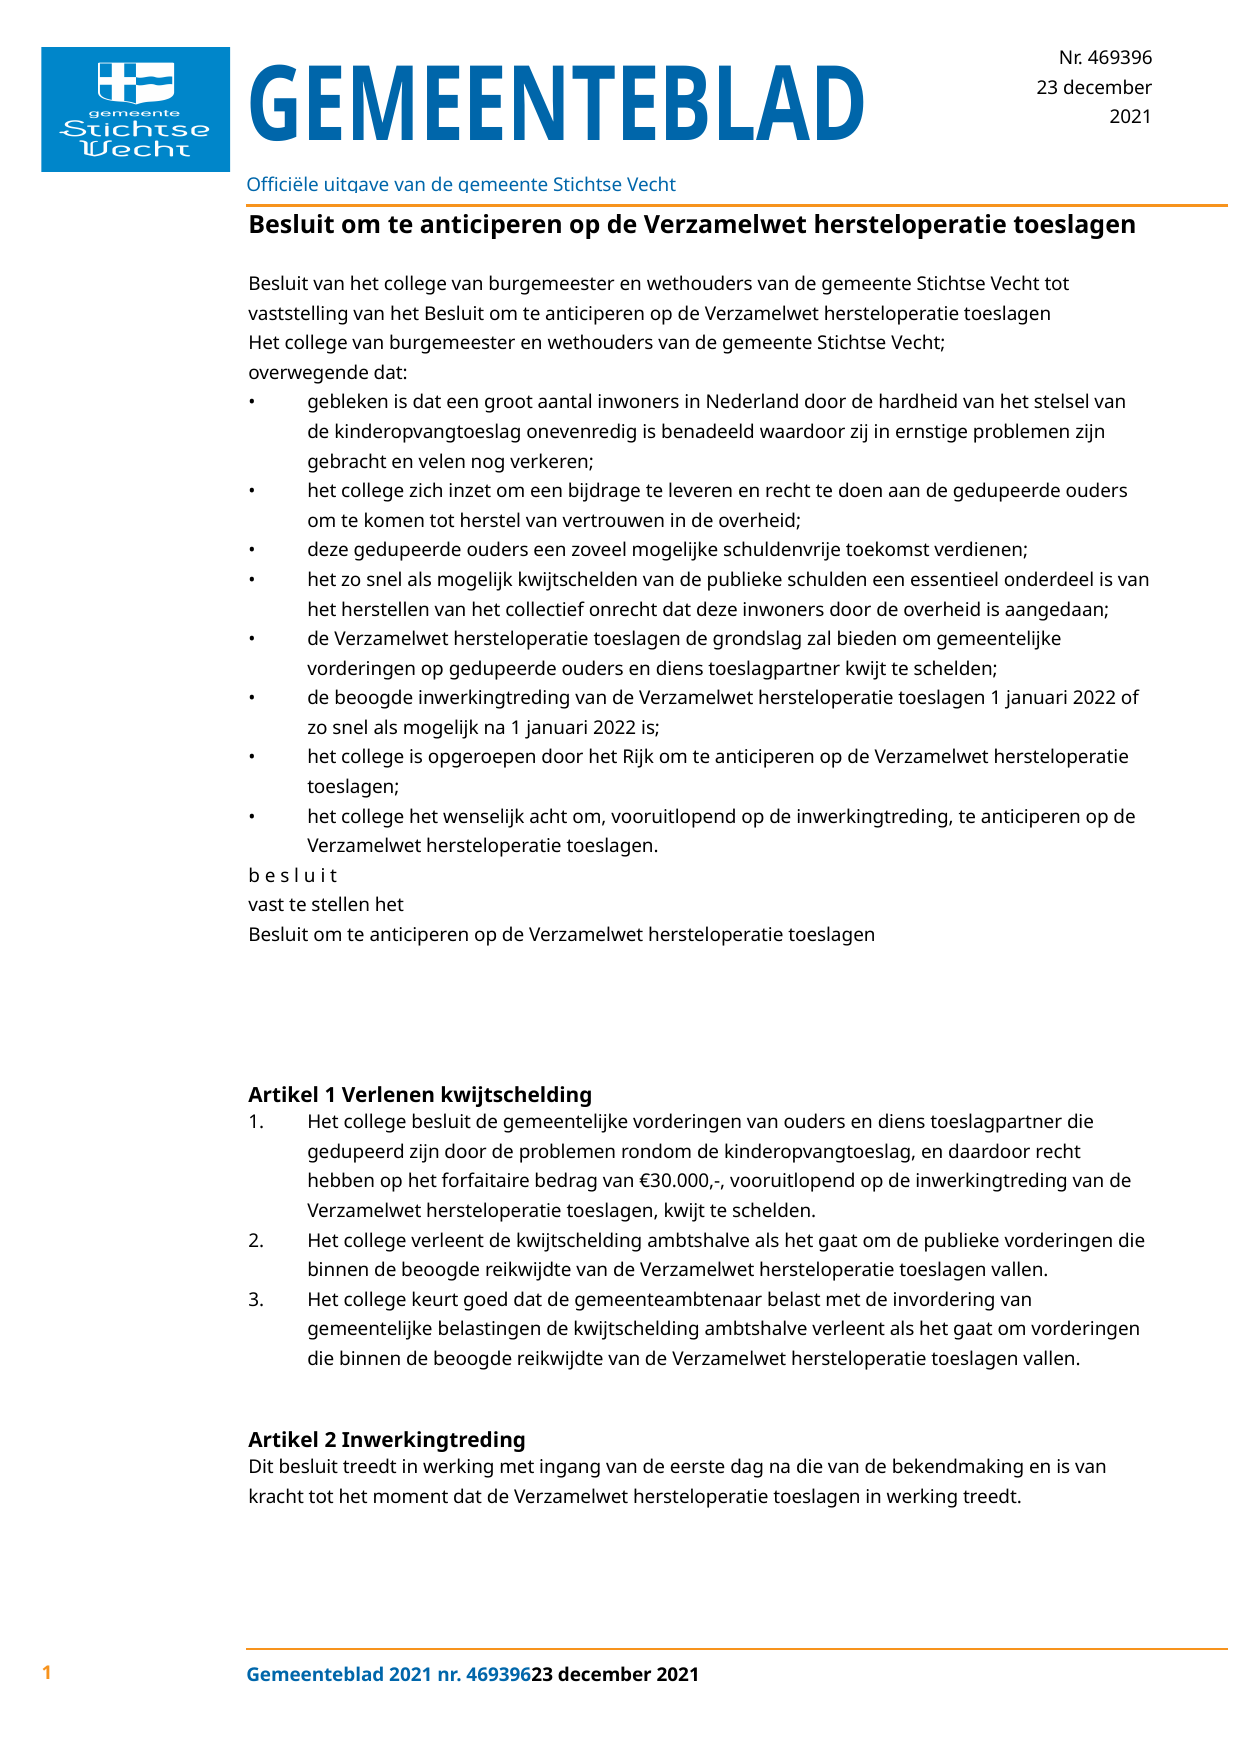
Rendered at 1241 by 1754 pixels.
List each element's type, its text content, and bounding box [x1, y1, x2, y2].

list de Verzamelwet hersteloperatie toeslagen de grondslag zal bieden om gemeentelijke vorderingen op gedupeerde ouders en diens toeslagpartner kwijt te schelden; [248, 625, 1152, 681]
text Het college van burgemeester en wethouders van de gemeente Stichtse Vecht; [248, 329, 1152, 355]
text Besluit om te anticiperen op de Verzamelwet hersteloperatie toeslagen [248, 207, 1152, 241]
list Het college keurt goed dat de gemeenteambtenaar belast met de invordering van gemeentelijke belastingen de kwijtschelding ambtshalve verleent als het gaat om vorderingen die binnen de beoogde reikwijdte van de Verzamelwet hersteloperatie toeslagen vallen. [248, 1286, 1152, 1371]
list het zo snel als mogelijk kwijtschelden van de publieke schulden een essentieel onderdeel is van het herstellen van het collectief onrecht dat deze inwoners door de overheid is aangedaan; [248, 566, 1152, 621]
text overwegende dat: [248, 359, 1152, 385]
picture [99, 63, 135, 101]
list deze gedupeerde ouders een zoveel mogelijke schuldenvrije toekomst verdienen; [248, 537, 1152, 562]
picture [137, 63, 174, 103]
list gebleken is dat een groot aantal inwoners in Nederland door de hardheid van het stelsel van de kinderopvangtoeslag onevenredig is benadeeld waardoor zij in ernstige problemen zijn gebracht en velen nog verkeren; [248, 389, 1152, 473]
text vast te stellen het [248, 892, 1152, 917]
list het college is opgeroepen door het Rijk om te anticiperen op de Verzamelwet hersteloperatie toeslagen; [248, 744, 1152, 799]
list Het college besluit de gemeentelijke vorderingen van ouders en diens toeslagpartner die gedupeerd zijn door de problemen rondom de kinderopvangtoeslag, en daardoor recht hebben op het forfaitaire bedrag van €30.000,-, vooruitlopend op de inwerkingtreding van de Verzamelwet hersteloperatie toeslagen, kwijt te schelden. [248, 1108, 1152, 1223]
list de beoogde inwerkingtreding van de Verzamelwet hersteloperatie toeslagen 1 januari 2022 of zo snel als mogelijk na 1 januari 2022 is; [248, 684, 1152, 740]
text Besluit om te anticiperen op de Verzamelwet hersteloperatie toeslagen [248, 921, 1152, 947]
text b e s l u i t [248, 862, 1152, 888]
text Artikel 1 Verlenen kwijtschelding [248, 1080, 1152, 1108]
text Besluit van het college van burgemeester en wethouders van de gemeente Stichtse Vecht tot vaststelling van het Besluit om te anticiperen op de Verzamelwet hersteloperatie toeslagen [248, 270, 1152, 326]
text Artikel 2 Inwerkingtreding [248, 1425, 1152, 1453]
list het college zich inzet om een bijdrage te leveren en recht te doen aan de gedupeerde ouders om te komen tot herstel van vertrouwen in de overheid; [248, 477, 1152, 533]
text Dit besluit treedt in werking met ingang van de eerste dag na die van de bekendmaking en is van kracht tot het moment dat de Verzamelwet hersteloperatie toeslagen in werking treedt. [248, 1453, 1152, 1509]
list Het college verleent de kwijtschelding ambtshalve als het gaat om de publieke vorderingen die binnen de beoogde reikwijdte van de Verzamelwet hersteloperatie toeslagen vallen. [248, 1227, 1152, 1282]
list het college het wenselijk acht om, vooruitlopend op de inwerkingtreding, te anticiperen op de Verzamelwet hersteloperatie toeslagen. [248, 803, 1152, 858]
